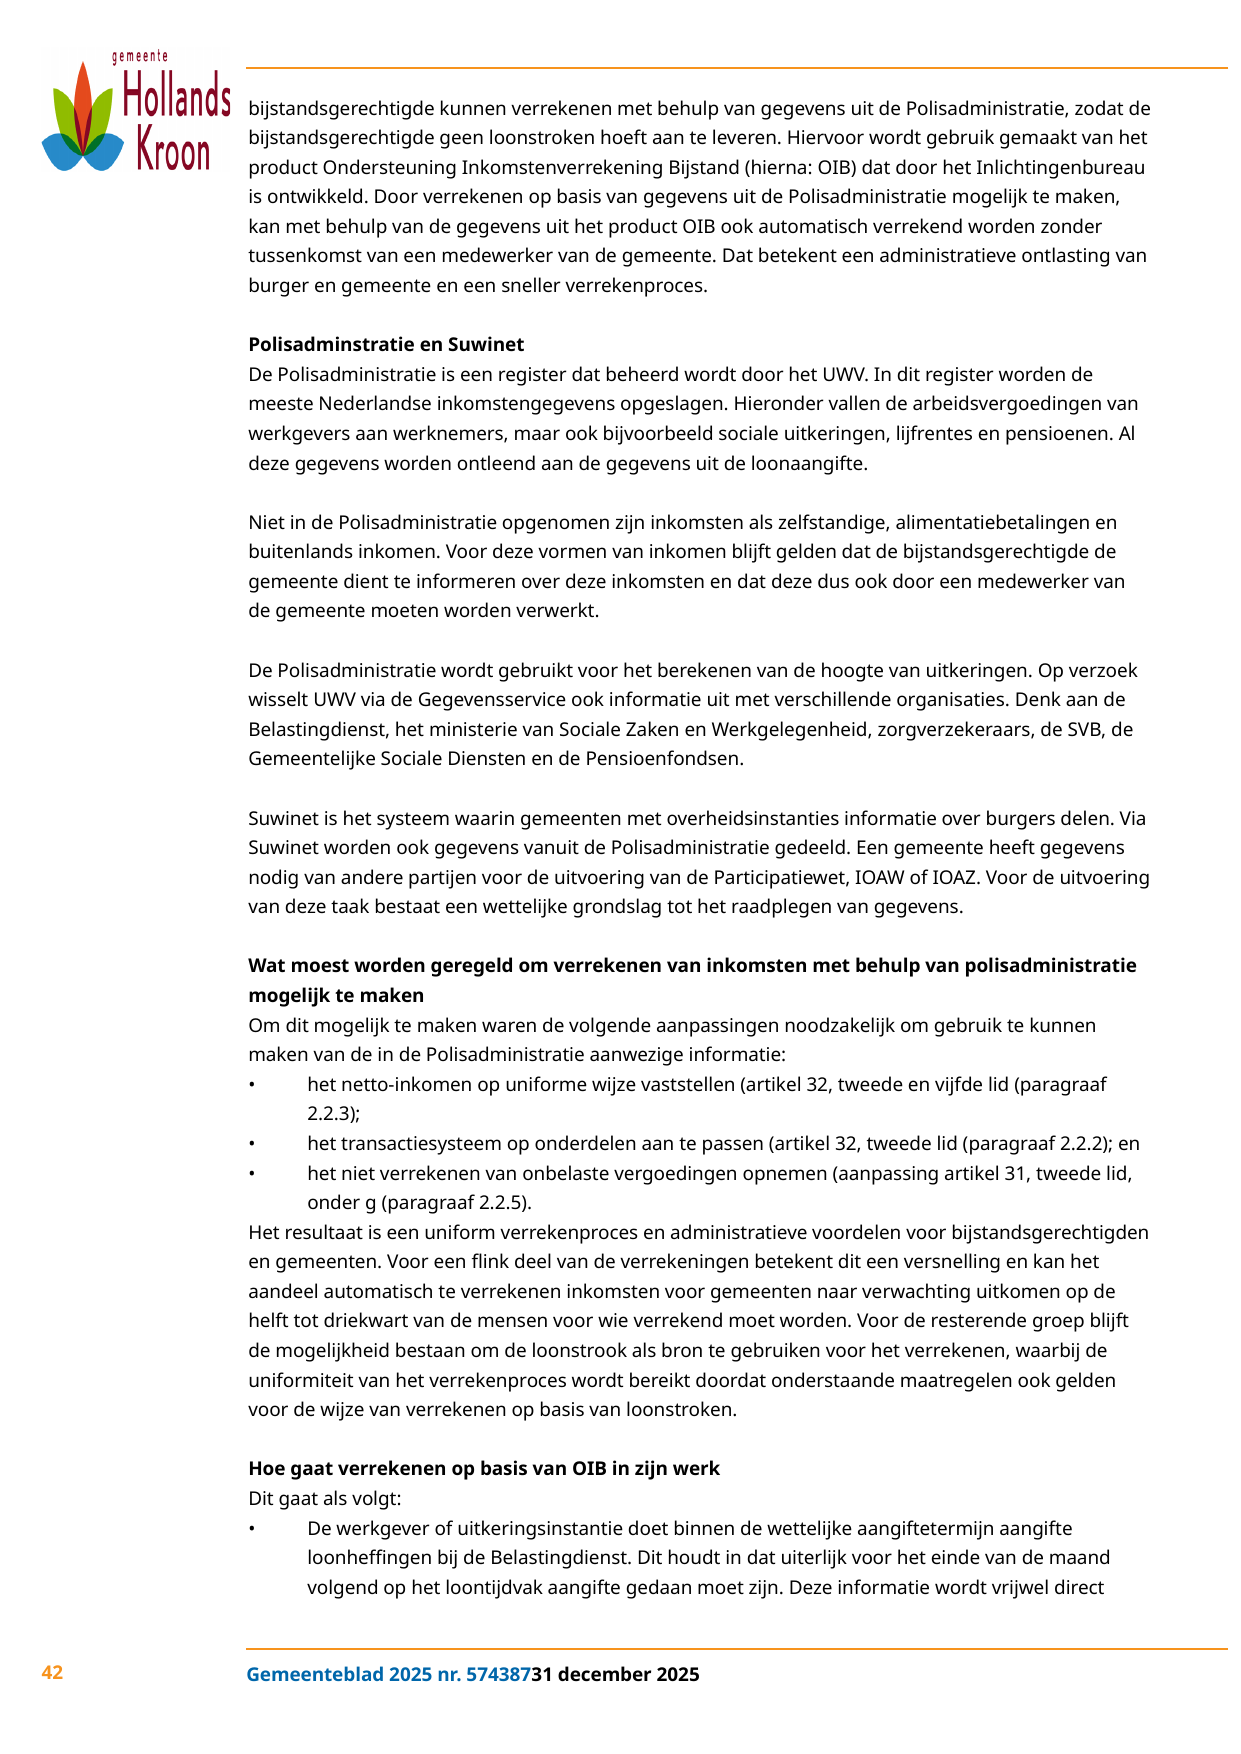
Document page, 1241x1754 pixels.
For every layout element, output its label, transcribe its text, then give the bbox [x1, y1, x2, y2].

text Dit gaat als volgt: [248, 1485, 1152, 1511]
text Om dit mogelijk te maken waren de volgende aanpassingen noodzakelijk om gebruik te kunnen maken van de in de Polisadministratie aanwezige informatie: [248, 1012, 1152, 1067]
text bijstandsgerechtigde kunnen verrekenen met behulp van gegevens uit de Polisadministratie, zodat de bijstandsgerechtigde geen loonstroken hoeft aan te leveren. Hiervoor wordt gebruik gemaakt van het product Ondersteuning Inkomstenverrekening Bijstand (hierna: OIB) dat door het Inlichtingenbureau is ontwikkeld. Door verrekenen op basis van gegevens uit de Polisadministratie mogelijk te maken, kan met behulp van de gegevens uit het product OIB ook automatisch verrekend worden zonder tussenkomst van een medewerker van de gemeente. Dat betekent een administratieve ontlasting van burger en gemeente en een sneller verrekenproces. [248, 95, 1152, 298]
text Hoe gaat verrekenen op basis van OIB in zijn werk [248, 1456, 1152, 1481]
text Polisadminstratie en Suwinet [248, 331, 1152, 357]
list De werkgever of uitkeringsinstantie doet binnen de wettelijke aangiftetermijn aangifte loonheffingen bij de Belastingdienst. Dit houdt in dat uiterlijk voor het einde van de maand volgend op het loontijdvak aangifte gedaan moet zijn. Deze informatie wordt vrijwel direct [248, 1515, 1152, 1600]
text Suwinet is het systeem waarin gemeenten met overheidsinstanties informatie over burgers delen. Via Suwinet worden ook gegevens vanuit de Polisadministratie gedeeld. Een gemeente heeft gegevens nodig van andere partijen voor de uitvoering van de Participatiewet, IOAW of IOAZ. Voor de uitvoering van deze taak bestaat een wettelijke grondslag tot het raadplegen van gegevens. [248, 805, 1152, 919]
text Wat moest worden geregeld om verrekenen van inkomsten met behulp van polisadministratie mogelijk te maken [248, 953, 1152, 1008]
picture [41, 47, 231, 172]
list het netto-inkomen op uniforme wijze vaststellen (artikel 32, tweede en vijfde lid (paragraaf 2.2.3); [248, 1071, 1152, 1126]
list het niet verrekenen van onbelaste vergoedingen opnemen (aanpassing artikel 31, tweede lid, onder g (paragraaf 2.2.5). [248, 1160, 1152, 1215]
text Niet in de Polisadministratie opgenomen zijn inkomsten als zelfstandige, alimentatiebetalingen en buitenlands inkomen. Voor deze vormen van inkomen blijft gelden dat de bijstandsgerechtigde de gemeente dient te informeren over deze inkomsten en dat deze dus ook door een medewerker van de gemeente moeten worden verwerkt. [248, 509, 1152, 623]
text De Polisadministratie is een register dat beheerd wordt door het UWV. In dit register worden de meeste Nederlandse inkomstengegevens opgeslagen. Hieronder vallen de arbeidsvergoedingen van werkgevers aan werknemers, maar ook bijvoorbeeld sociale uitkeringen, lijfrentes en pensioenen. Al deze gegevens worden ontleend aan de gegevens uit de loonaangifte. [248, 361, 1152, 476]
text Het resultaat is een uniform verrekenproces en administratieve voordelen voor bijstandsgerechtigden en gemeenten. Voor een flink deel van de verrekeningen betekent dit een versnelling en kan het aandeel automatisch te verrekenen inkomsten voor gemeenten naar verwachting uitkomen op de helft tot driekwart van de mensen voor wie verrekend moet worden. Voor de resterende groep blijft de mogelijkheid bestaan om de loonstrook als bron te gebruiken voor het verrekenen, waarbij de uniformiteit van het verrekenproces wordt bereikt doordat onderstaande maatregelen ook gelden voor de wijze van verrekenen op basis van loonstroken. [248, 1219, 1152, 1422]
list het transactiesysteem op onderdelen aan te passen (artikel 32, tweede lid (paragraaf 2.2.2); en [248, 1130, 1152, 1156]
text De Polisadministratie wordt gebruikt voor het berekenen van de hoogte van uitkeringen. Op verzoek wisselt UWV via de Gegevensservice ook informatie uit met verschillende organisaties. Denk aan de Belastingdienst, het ministerie van Sociale Zaken en Werkgelegenheid, zorgverzekeraars, de SVB, de Gemeentelijke Sociale Diensten en de Pensioenfondsen. [248, 657, 1152, 771]
